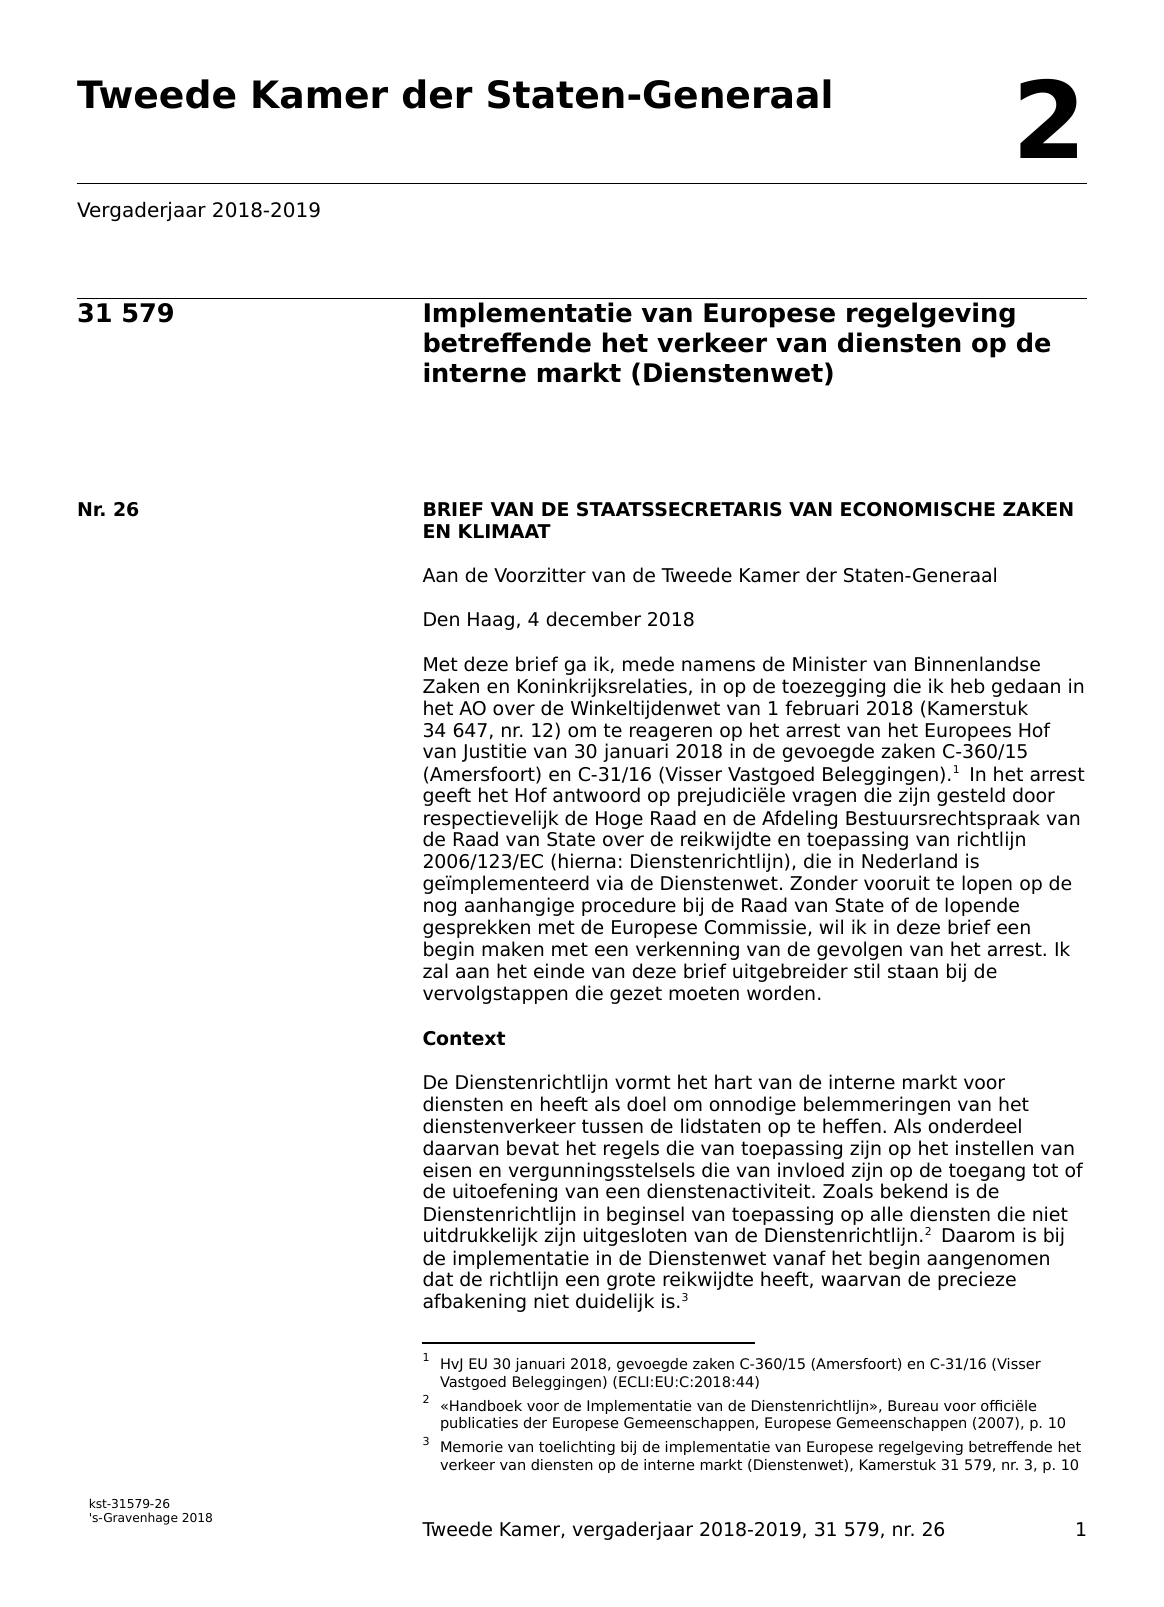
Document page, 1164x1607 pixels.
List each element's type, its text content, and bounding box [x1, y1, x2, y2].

subtitle Nr. 26 BRIEF VAN DE STAATSSECRETARIS VAN ECONOMISCHE ZAKEN EN KLIMAAT [77, 499, 1087, 543]
subtitle Context [422, 1027, 1087, 1049]
table_cell Vergaderjaar 2018-2019 [77, 184, 1087, 298]
text HvJ EU 30 januari 2018, gevoegde zaken C-360/15 (Amersfoort) en C-31/16 (Visser Vastgoed Beleggingen) (ECLI:EU:C:2018:44) [422, 1352, 1087, 1391]
text 's-Gravenhage 2018 [88, 1511, 323, 1525]
subtitle 31 579 Implementatie van Europese regelgeving betreffende het verkeer van diensten op de interne markt (Dienstenwet) [77, 299, 1087, 388]
table_header 2 [886, 59, 1087, 183]
text Memorie van toelichting bij de implementatie van Europese regelgeving betreffende het verkeer van diensten op de interne markt (Dienstenwet), Kamerstuk 31 579, nr. 3, p. 10 [422, 1435, 1087, 1474]
table_header Tweede Kamer der Staten-Generaal [77, 59, 886, 183]
text De Dienstenrichtlijn vormt het hart van de interne markt voor diensten en heeft als doel om onnodige belemmeringen van het dienstenverkeer tussen de lidstaten op te heffen. Als onderdeel daarvan bevat het regels die van toepassing zijn op het instellen van eisen en vergunningsstelsels die van invloed zijn op de toegang tot of de uitoefening van een dienstenactiviteit. Zoals bekend is de Dienstenrichtlijn in beginsel van toepassing op alle diensten die niet uitdrukkelijk zijn uitgesloten van de Dienstenrichtlijn. Daarom is bij de implementatie in de Dienstenwet vanaf het begin aangenomen dat de richtlijn een grote reikwijdte heeft, waarvan de precieze afbakening niet duidelijk is. [422, 1072, 1087, 1313]
text Den Haag, 4 december 2018 [422, 609, 1087, 631]
text kst-31579-26 [88, 1497, 323, 1511]
text «Handboek voor de Implementatie van de Dienstenrichtlijn», Bureau voor officiële publicaties der Europese Gemeenschappen, Europese Gemeenschappen (2007), p. 10 [422, 1393, 1087, 1432]
text Aan de Voorzitter van de Tweede Kamer der Staten-Generaal [422, 565, 1087, 587]
text Met deze brief ga ik, mede namens de Minister van Binnenlandse Zaken en Koninkrijksrelaties, in op de toezegging die ik heb gedaan in het AO over de Winkeltijdenwet van 1 februari 2018 (Kamerstuk 34 647, nr. 12) om te reageren op het arrest van het Europees Hof van Justitie van 30 januari 2018 in de gevoegde zaken C-360/15 (Amersfoort) en C-31/16 (Visser Vastgoed Beleggingen). In het arrest geeft het Hof antwoord op prejudiciële vragen die zijn gesteld door respectievelijk de Hoge Raad en de Afdeling Bestuursrechtspraak van de Raad van State over de reikwijdte en toepassing van richtlijn 2006/123/EC (hierna: Dienstenrichtlijn), die in Nederland is geïmplementeerd via de Dienstenwet. Zonder vooruit te lopen op de nog aanhangige procedure bij de Raad van State of de lopende gesprekken met de Europese Commissie, wil ik in deze brief een begin maken met een verkenning van de gevolgen van het arrest. Ik zal aan het einde van deze brief uitgebreider stil staan bij de vervolgstappen die gezet moeten worden. [422, 653, 1087, 1005]
